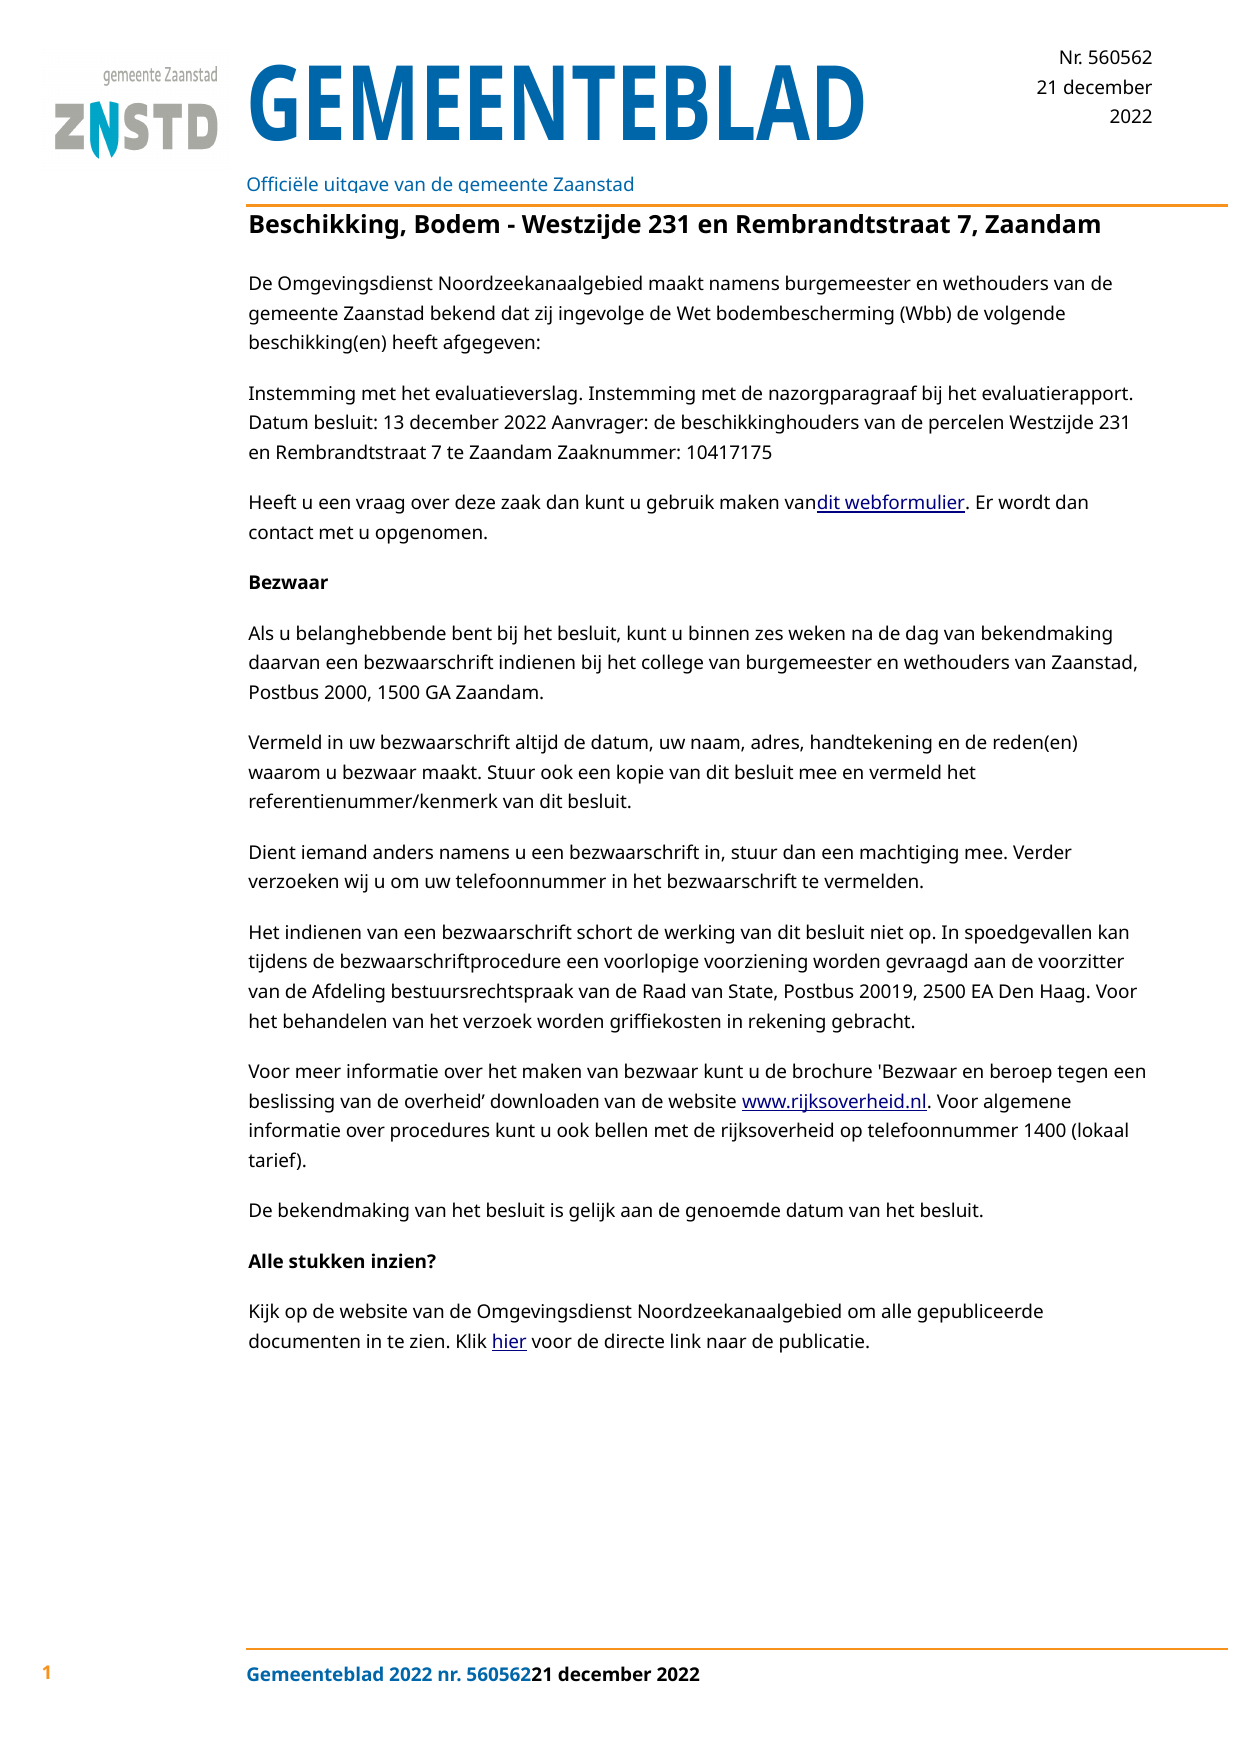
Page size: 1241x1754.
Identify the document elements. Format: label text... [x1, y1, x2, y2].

text Heeft u een vraag over deze zaak dan kunt u gebruik maken vandit webformulier. Er wordt dan contact met u opgenomen. [248, 489, 1152, 545]
text Kijk op de website van de Omgevingsdienst Noordzeekanaalgebied om alle gepubliceerde documenten in te zien. Klik hier voor de directe link naar de publicatie. [248, 1298, 1152, 1353]
text Instemming met het evaluatieverslag. Instemming met de nazorgparagraaf bij het evaluatierapport. Datum besluit: 13 december 2022 Aanvrager: de beschikkinghouders van de percelen Westzijde 231 en Rembrandtstraat 7 te Zaandam Zaaknummer: 10417175 [248, 380, 1152, 465]
text Het indienen van een bezwaarschrift schort de werking van dit besluit niet op. In spoedgevallen kan tijdens de bezwaarschriftprocedure een voorlopige voorziening worden gevraagd aan de voorzitter van de Afdeling bestuursrechtspraak van de Raad van State, Postbus 20019, 2500 EA Den Haag. Voor het behandelen van het verzoek worden griffiekosten in rekening gebracht. [248, 919, 1152, 1033]
picture [41, 47, 231, 172]
text Als u belanghebbende bent bij het besluit, kunt u binnen zes weken na de dag van bekendmaking daarvan een bezwaarschrift indienen bij het college van burgemeester en wethouders van Zaanstad, Postbus 2000, 1500 GA Zaandam. [248, 620, 1152, 705]
text Beschikking, Bodem - Westzijde 231 en Rembrandtstraat 7, Zaandam [248, 207, 1152, 241]
text De bekendmaking van het besluit is gelijk aan de genoemde datum van het besluit. [248, 1197, 1152, 1223]
text Vermeld in uw bezwaarschrift altijd de datum, uw naam, adres, handtekening en de reden(en) waarom u bezwaar maakt. Stuur ook een kopie van dit besluit mee en vermeld het referentienummer/kenmerk van dit besluit. [248, 729, 1152, 814]
text Voor meer informatie over het maken van bezwaar kunt u de brochure 'Bezwaar en beroep tegen een beslissing van de overheid’ downloaden van de website www.rijksoverheid.nl. Voor algemene informatie over procedures kunt u ook bellen met de rijksoverheid op telefoonnummer 1400 (lokaal tarief). [248, 1058, 1152, 1173]
text De Omgevingsdienst Noordzeekanaalgebied maakt namens burgemeester en wethouders van de gemeente Zaanstad bekend dat zij ingevolge de Wet bodembescherming (Wbb) de volgende beschikking(en) heeft afgegeven: [248, 270, 1152, 355]
text Bezwaar [248, 569, 1152, 595]
text Dient iemand anders namens u een bezwaarschrift in, stuur dan een machtiging mee. Verder verzoeken wij u om uw telefoonnummer in het bezwaarschrift te vermelden. [248, 839, 1152, 894]
text Alle stukken inzien? [248, 1248, 1152, 1273]
